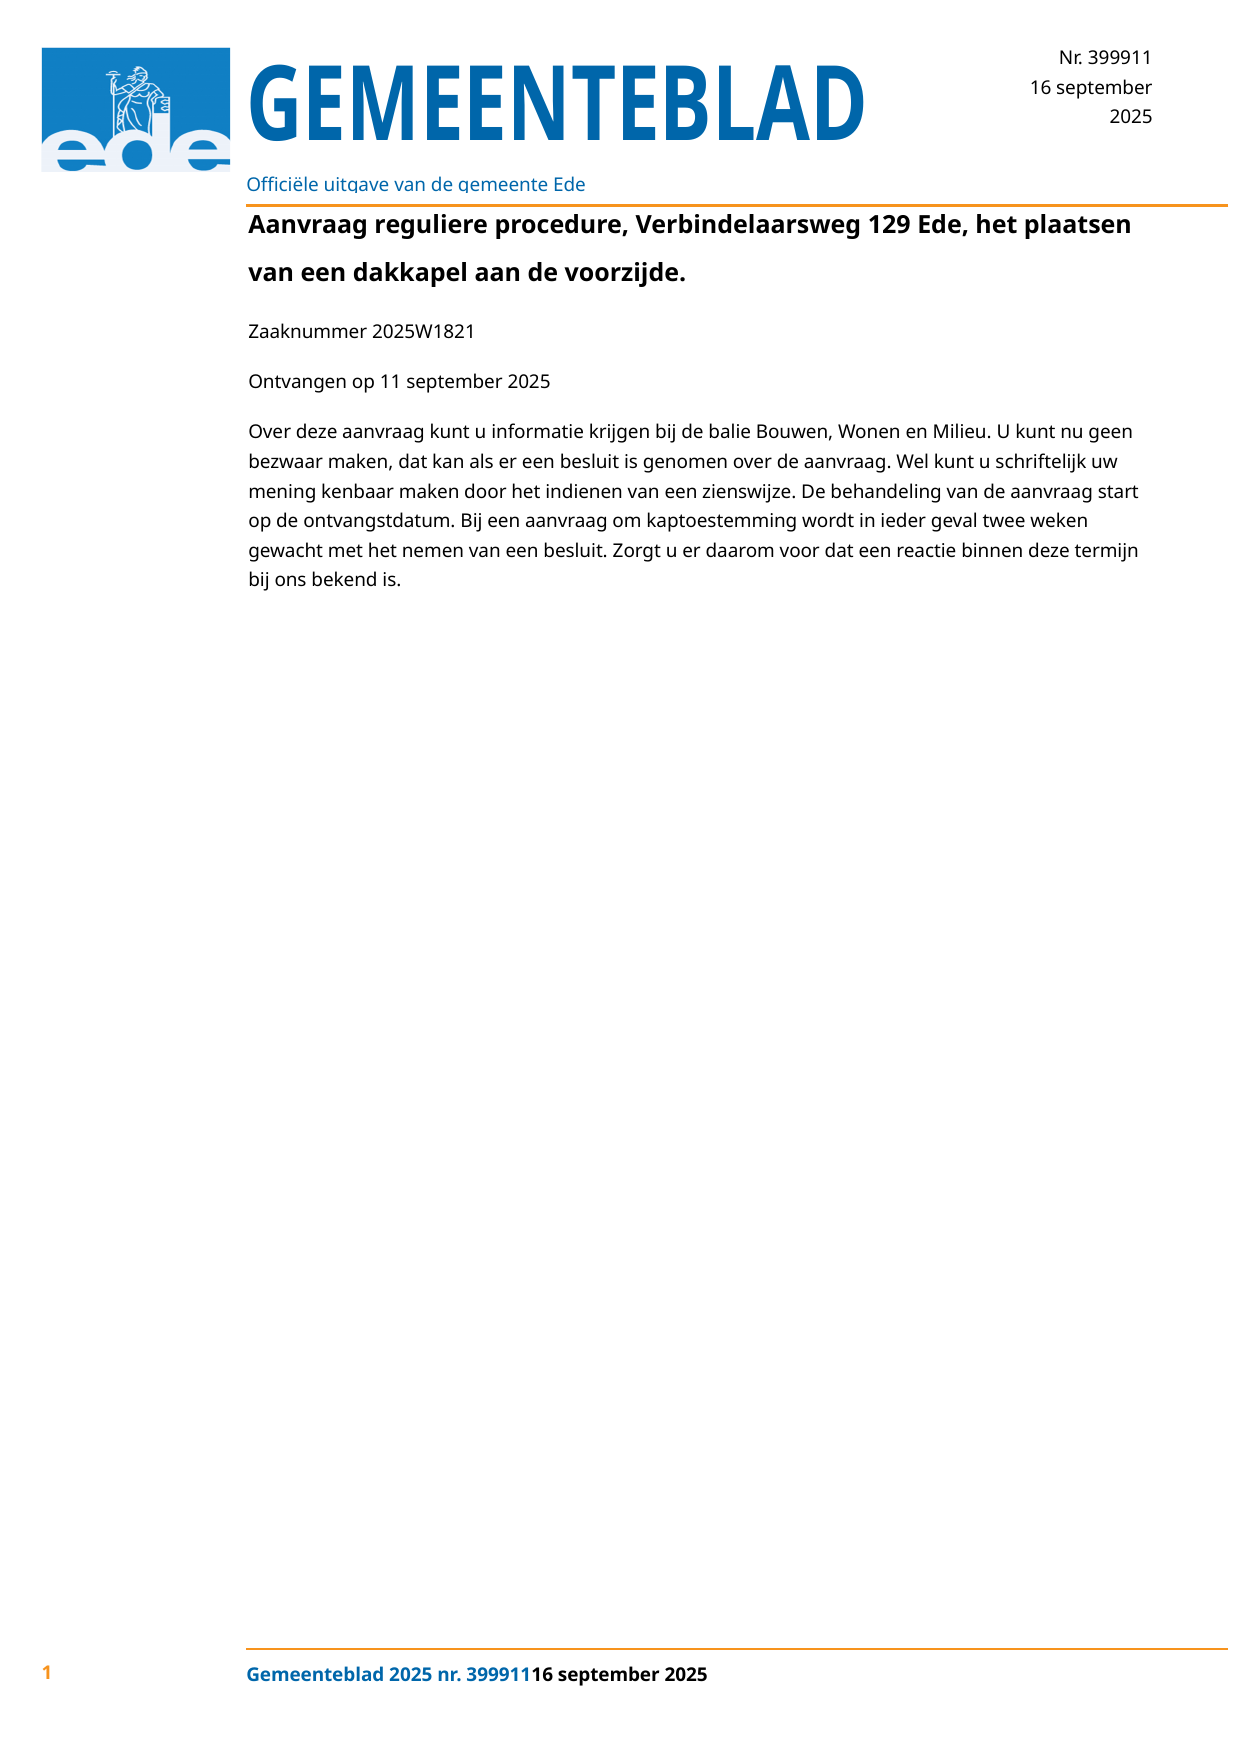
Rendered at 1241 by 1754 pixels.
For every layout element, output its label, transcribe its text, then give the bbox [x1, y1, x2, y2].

text Over deze aanvraag kunt u informatie krijgen bij de balie Bouwen, Wonen en Milieu. U kunt nu geen bezwaar maken, dat kan als er een besluit is genomen over de aanvraag. Wel kunt u schriftelijk uw mening kenbaar maken door het indienen van een zienswijze. De behandeling van de aanvraag start op de ontvangstdatum. Bij een aanvraag om kaptoestemming wordt in ieder geval twee weken gewacht met het nemen van een besluit. Zorgt u er daarom voor dat een reactie binnen deze termijn bij ons bekend is. [248, 419, 1152, 592]
text Ontvangen op 11 september 2025 [248, 368, 1152, 394]
text Aanvraag reguliere procedure, Verbindelaarsweg 129 Ede, het plaatsen van een dakkapel aan de voorzijde. [248, 207, 1152, 288]
picture [41, 47, 231, 172]
text Zaaknummer 2025W1821 [248, 318, 1152, 344]
